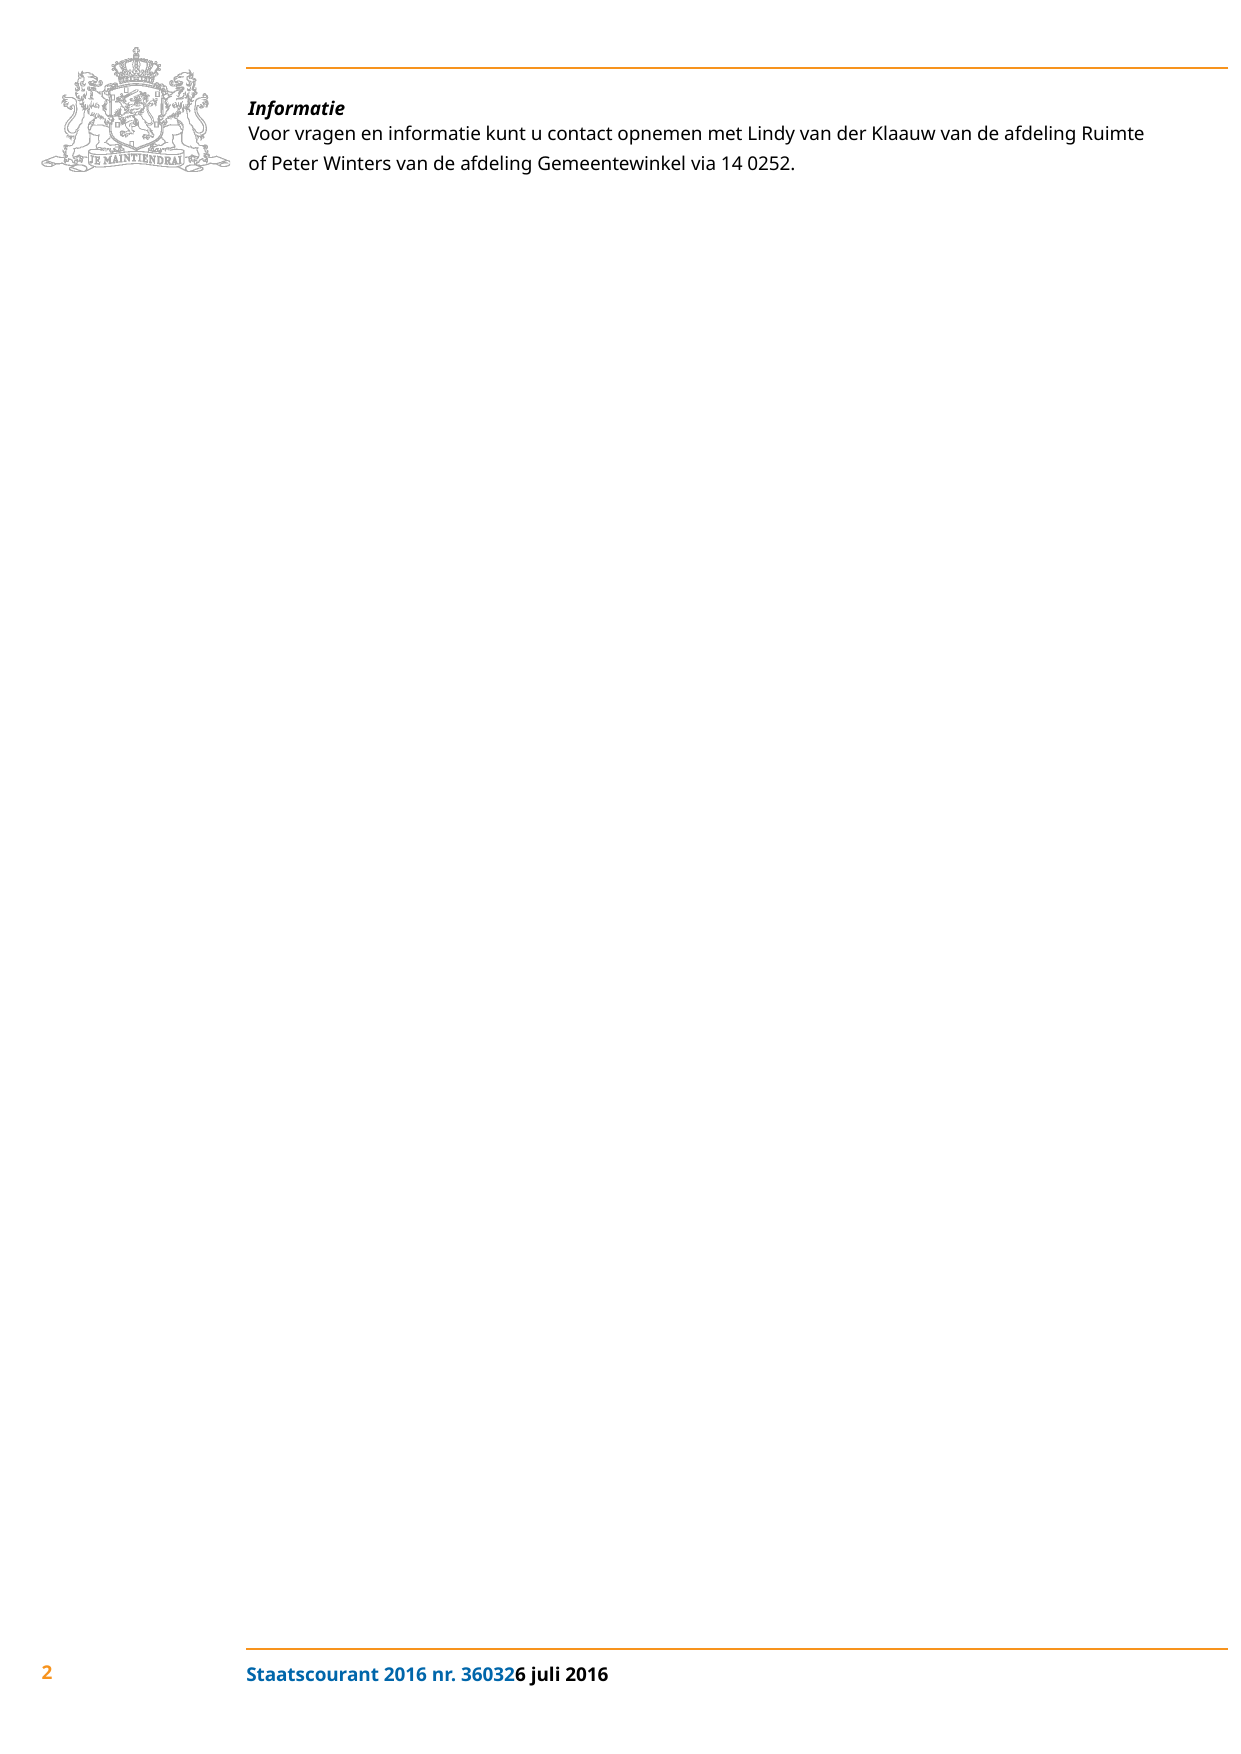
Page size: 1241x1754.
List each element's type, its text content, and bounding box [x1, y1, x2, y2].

text Voor vragen en informatie kunt u contact opnemen met Lindy van der Klaauw van de afdeling Ruimte of Peter Winters van de afdeling Gemeentewinkel via 14 0252. [248, 121, 1152, 176]
picture [41, 47, 231, 172]
text Informatie [248, 95, 1152, 121]
